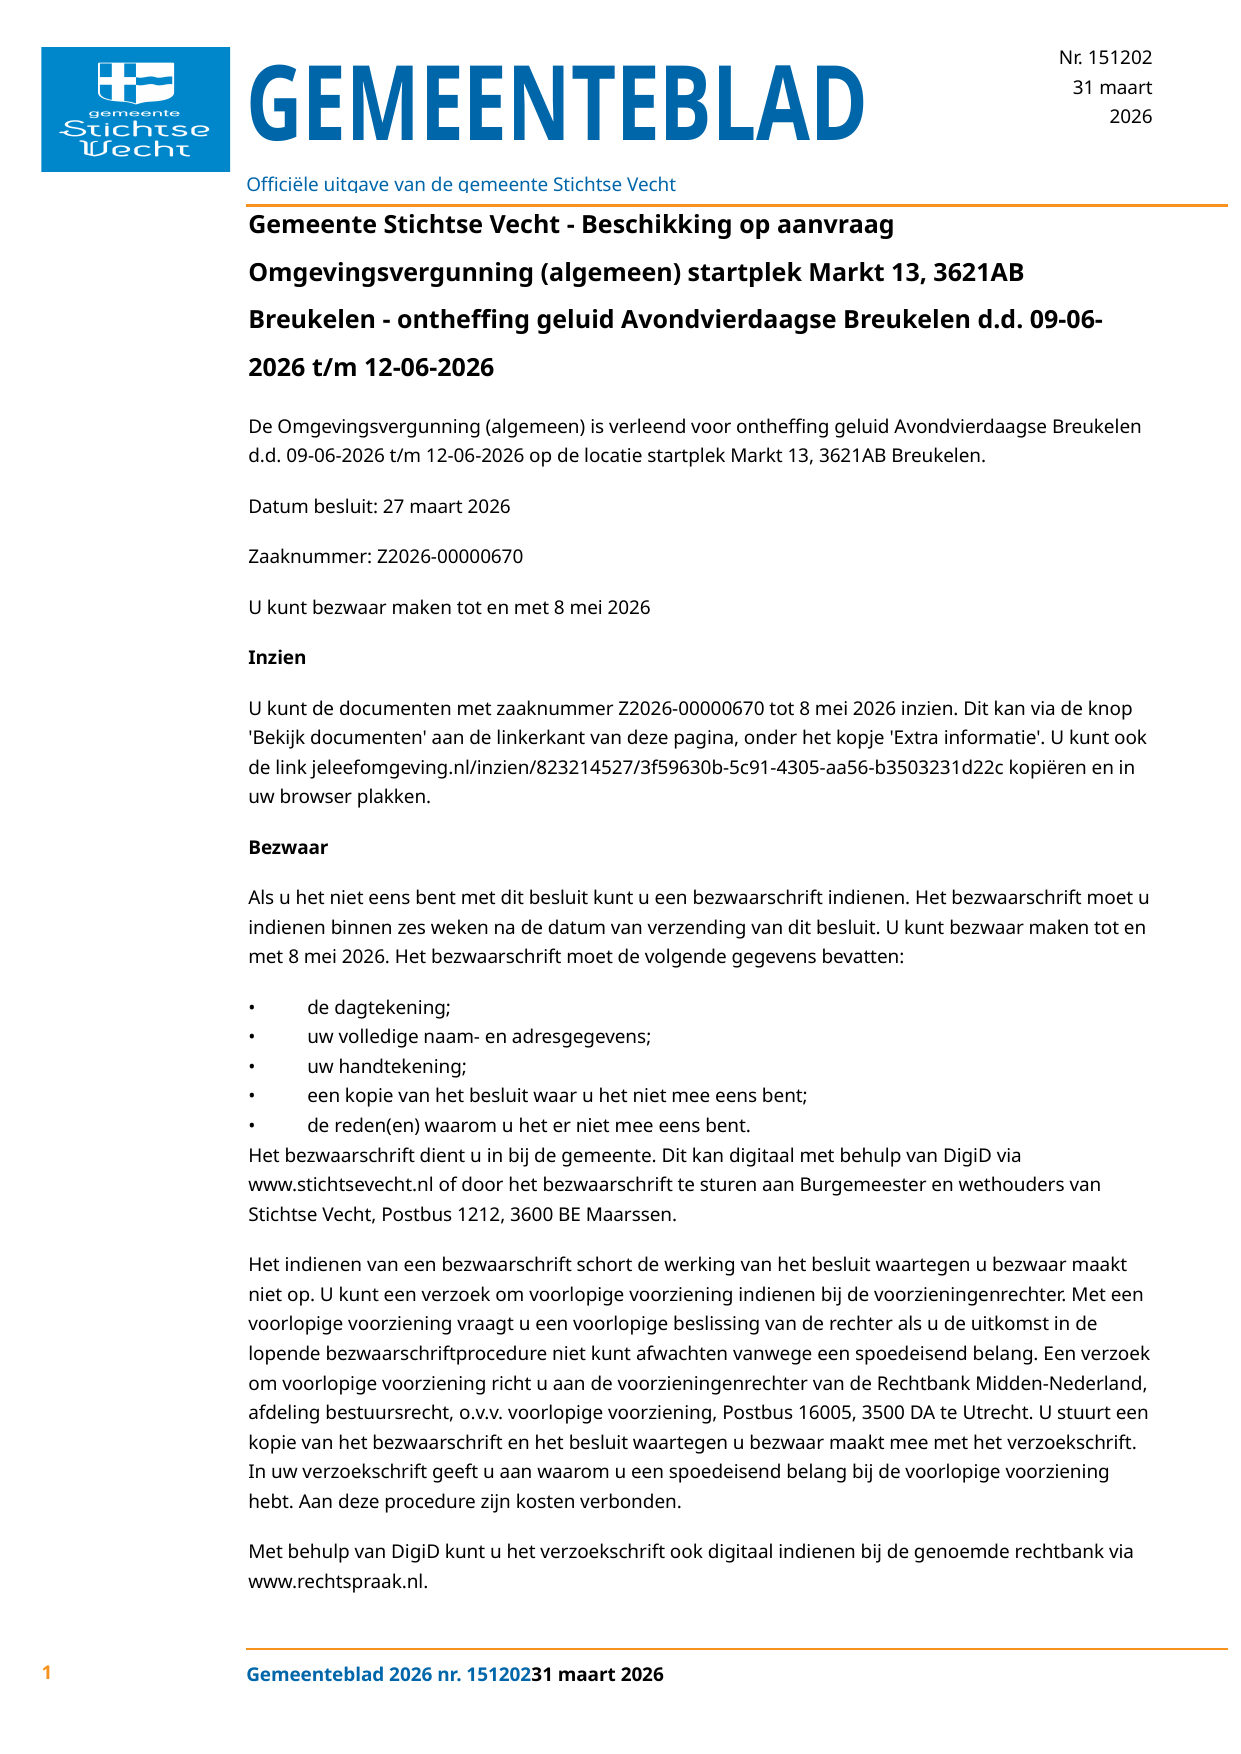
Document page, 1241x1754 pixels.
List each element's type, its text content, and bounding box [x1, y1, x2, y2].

list de reden(en) waarom u het er niet mee eens bent. [248, 1112, 1152, 1138]
text Datum besluit: 27 maart 2026 [248, 493, 1152, 519]
text Zaaknummer: Z2026-00000670 [248, 543, 1152, 569]
text Het bezwaarschrift dient u in bij de gemeente. Dit kan digitaal met behulp van DigiD via www.stichtsevecht.nl of door het bezwaarschrift te sturen aan Burgemeester en wethouders van Stichtse Vecht, Postbus 1212, 3600 BE Maarssen. [248, 1142, 1152, 1227]
text U kunt de documenten met zaaknummer Z2026-00000670 tot 8 mei 2026 inzien. Dit kan via de knop 'Bekijk documenten' aan de linkerkant van deze pagina, onder het kopje 'Extra informatie'. U kunt ook de link jeleefomgeving.nl/inzien/823214527/3f59630b-5c91-4305-aa56-b3503231d22c kopiëren en in uw browser plakken. [248, 695, 1152, 809]
text Met behulp van DigiD kunt u het verzoekschrift ook digitaal indienen bij de genoemde rechtbank via www.rechtspraak.nl. [248, 1538, 1152, 1594]
text Bezwaar [248, 834, 1152, 860]
text Gemeente Stichtse Vecht - Beschikking op aanvraag Omgevingsvergunning (algemeen) startplek Markt 13, 3621AB Breukelen - ontheffing geluid Avondvierdaagse Breukelen d.d. 09-06-2026 t/m 12-06-2026 [248, 207, 1152, 384]
picture [99, 63, 135, 101]
picture [137, 63, 174, 103]
text De Omgevingsvergunning (algemeen) is verleend voor ontheffing geluid Avondvierdaagse Breukelen d.d. 09-06-2026 t/m 12-06-2026 op de locatie startplek Markt 13, 3621AB Breukelen. [248, 413, 1152, 468]
text Inzien [248, 644, 1152, 670]
list een kopie van het besluit waar u het niet mee eens bent; [248, 1083, 1152, 1108]
list uw volledige naam- en adresgegevens; [248, 1023, 1152, 1049]
list uw handtekening; [248, 1053, 1152, 1079]
list de dagtekening; [248, 994, 1152, 1020]
text Als u het niet eens bent met dit besluit kunt u een bezwaarschrift indienen. Het bezwaarschrift moet u indienen binnen zes weken na de datum van verzending van dit besluit. U kunt bezwaar maken tot en met 8 mei 2026. Het bezwaarschrift moet de volgende gegevens bevatten: [248, 884, 1152, 969]
text Het indienen van een bezwaarschrift schort de werking van het besluit waartegen u bezwaar maakt niet op. U kunt een verzoek om voorlopige voorziening indienen bij de voorzieningenrechter. Met een voorlopige voorziening vraagt u een voorlopige beslissing van de rechter als u de uitkomst in de lopende bezwaarschriftprocedure niet kunt afwachten vanwege een spoedeisend belang. Een verzoek om voorlopige voorziening richt u aan de voorzieningenrechter van de Rechtbank Midden-Nederland, afdeling bestuursrecht, o.v.v. voorlopige voorziening, Postbus 16005, 3500 DA te Utrecht. U stuurt een kopie van het bezwaarschrift en het besluit waartegen u bezwaar maakt mee met het verzoekschrift. In uw verzoekschrift geeft u aan waarom u een spoedeisend belang bij de voorlopige voorziening hebt. Aan deze procedure zijn kosten verbonden. [248, 1251, 1152, 1514]
text U kunt bezwaar maken tot en met 8 mei 2026 [248, 594, 1152, 620]
